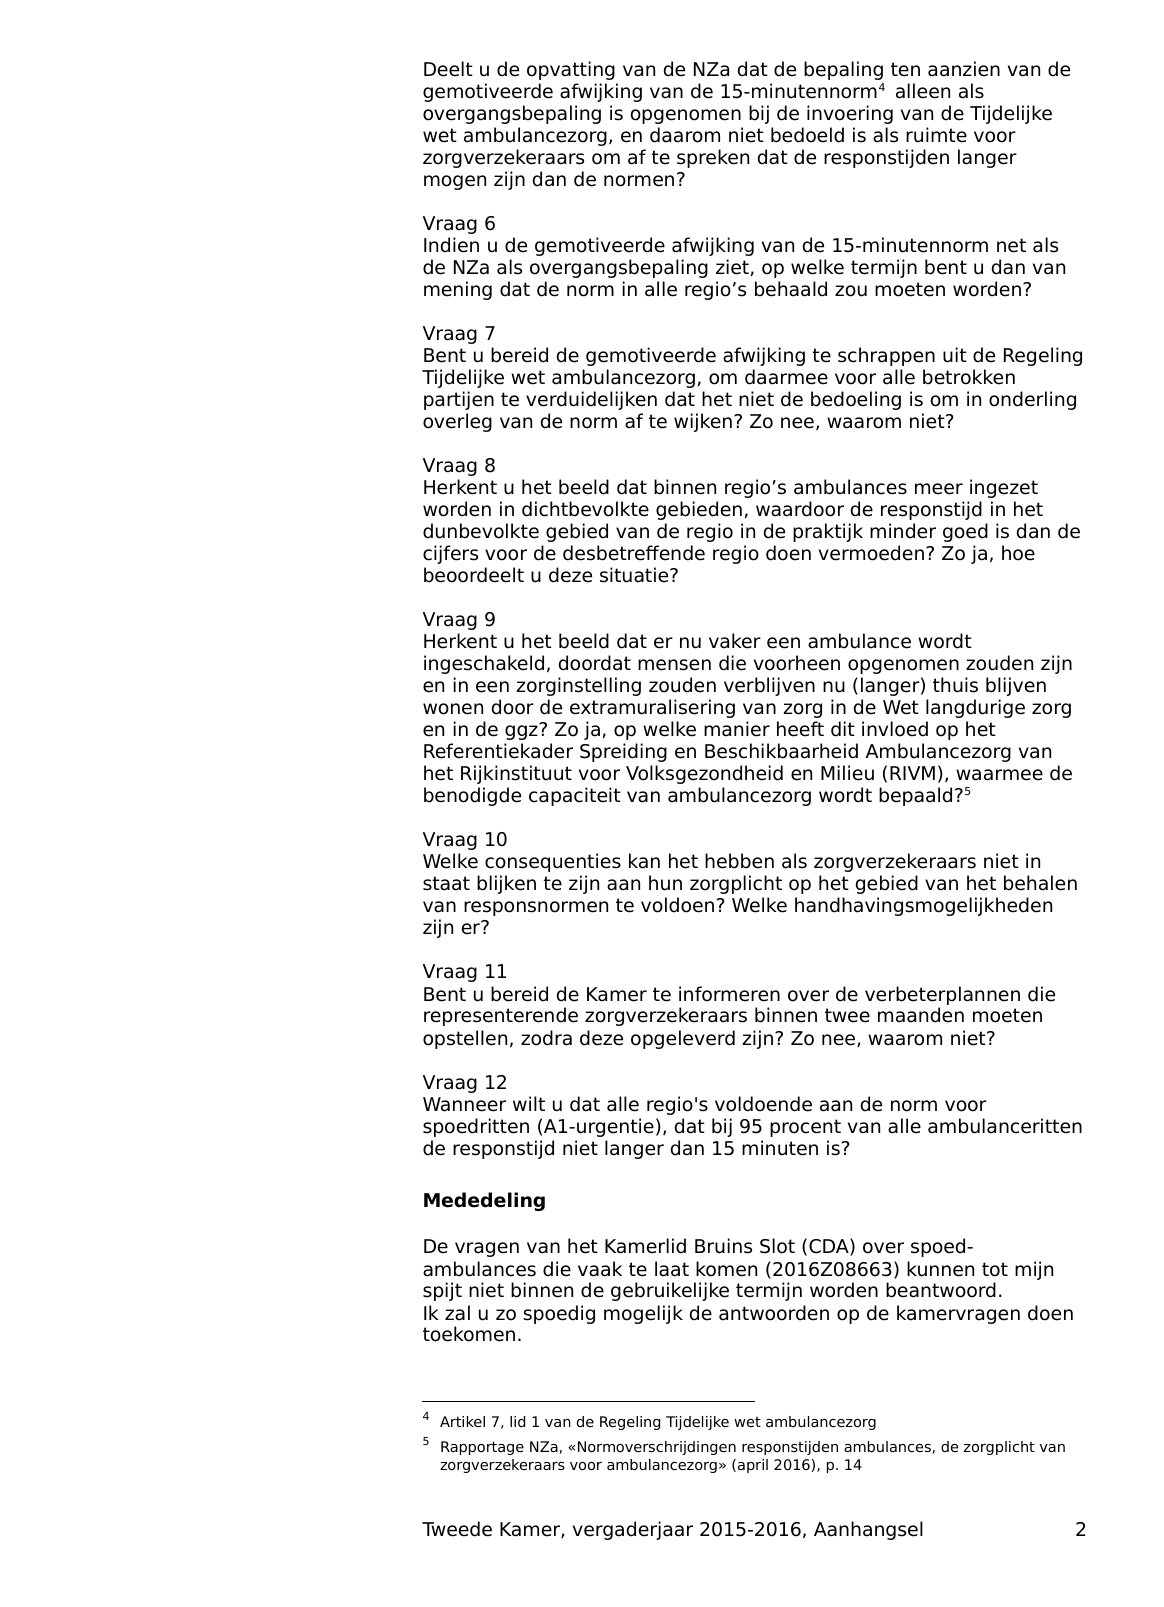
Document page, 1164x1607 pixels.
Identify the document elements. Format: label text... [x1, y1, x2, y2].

text Vraag 6 [422, 213, 1087, 235]
text De vragen van het Kamerlid Bruins Slot (CDA) over spoed-ambulances die vaak te laat komen (2016Z08663) kunnen tot mijn spijt niet binnen de gebruikelijke termijn worden beantwoord. [422, 1236, 1087, 1302]
text Herkent u het beeld dat binnen regio’s ambulances meer ingezet worden in dichtbevolkte gebieden, waardoor de responstijd in het dunbevolkte gebied van de regio in de praktijk minder goed is dan de cijfers voor de desbetreffende regio doen vermoeden? Zo ja, hoe beoordeelt u deze situatie? [422, 477, 1087, 587]
text Bent u bereid de Kamer te informeren over de verbeterplannen die representerende zorgverzekeraars binnen twee maanden moeten opstellen, zodra deze opgeleverd zijn? Zo nee, waarom niet? [422, 983, 1087, 1049]
text Vraag 8 [422, 455, 1087, 477]
text Artikel 7, lid 1 van de Regeling Tijdelijke wet ambulancezorg [422, 1410, 1087, 1432]
text Vraag 10 [422, 829, 1087, 851]
text Vraag 11 [422, 961, 1087, 983]
text Bent u bereid de gemotiveerde afwijking te schrappen uit de Regeling Tijdelijke wet ambulancezorg, om daarmee voor alle betrokken partijen te verduidelijken dat het niet de bedoeling is om in onderling overleg van de norm af te wijken? Zo nee, waarom niet? [422, 345, 1087, 433]
text Vraag 9 [422, 609, 1087, 631]
text Vraag 12 [422, 1072, 1087, 1093]
text Deelt u de opvatting van de NZa dat de bepaling ten aanzien van de gemotiveerde afwijking van de 15-minutennorm alleen als overgangsbepaling is opgenomen bij de invoering van de Tijdelijke wet ambulancezorg, en daarom niet bedoeld is als ruimte voor zorgverzekeraars om af te spreken dat de responstijden langer mogen zijn dan de normen? [422, 59, 1087, 191]
text Welke consequenties kan het hebben als zorgverzekeraars niet in staat blijken te zijn aan hun zorgplicht op het gebied van het behalen van responsnormen te voldoen? Welke handhavingsmogelijkheden zijn er? [422, 851, 1087, 939]
text Vraag 7 [422, 323, 1087, 345]
subtitle Mededeling [422, 1189, 1087, 1211]
text Ik zal u zo spoedig mogelijk de antwoorden op de kamervragen doen toekomen. [422, 1302, 1087, 1346]
text Wanneer wilt u dat alle regio's voldoende aan de norm voor spoedritten (A1-urgentie), dat bij 95 procent van alle ambulanceritten de responstijd niet langer dan 15 minuten is? [422, 1093, 1087, 1159]
text Rapportage NZa, «Normoverschrijdingen responstijden ambulances, de zorgplicht van zorgverzekeraars voor ambulancezorg» (april 2016), p. 14 [422, 1435, 1087, 1474]
text Indien u de gemotiveerde afwijking van de 15-minutennorm net als de NZa als overgangsbepaling ziet, op welke termijn bent u dan van mening dat de norm in alle regio’s behaald zou moeten worden? [422, 235, 1087, 301]
text Herkent u het beeld dat er nu vaker een ambulance wordt ingeschakeld, doordat mensen die voorheen opgenomen zouden zijn en in een zorginstelling zouden verblijven nu (langer) thuis blijven wonen door de extramuralisering van zorg in de Wet langdurige zorg en in de ggz? Zo ja, op welke manier heeft dit invloed op het Referentiekader Spreiding en Beschikbaarheid Ambulancezorg van het Rijkinstituut voor Volksgezondheid en Milieu (RIVM), waarmee de benodigde capaciteit van ambulancezorg wordt bepaald? [422, 631, 1087, 807]
